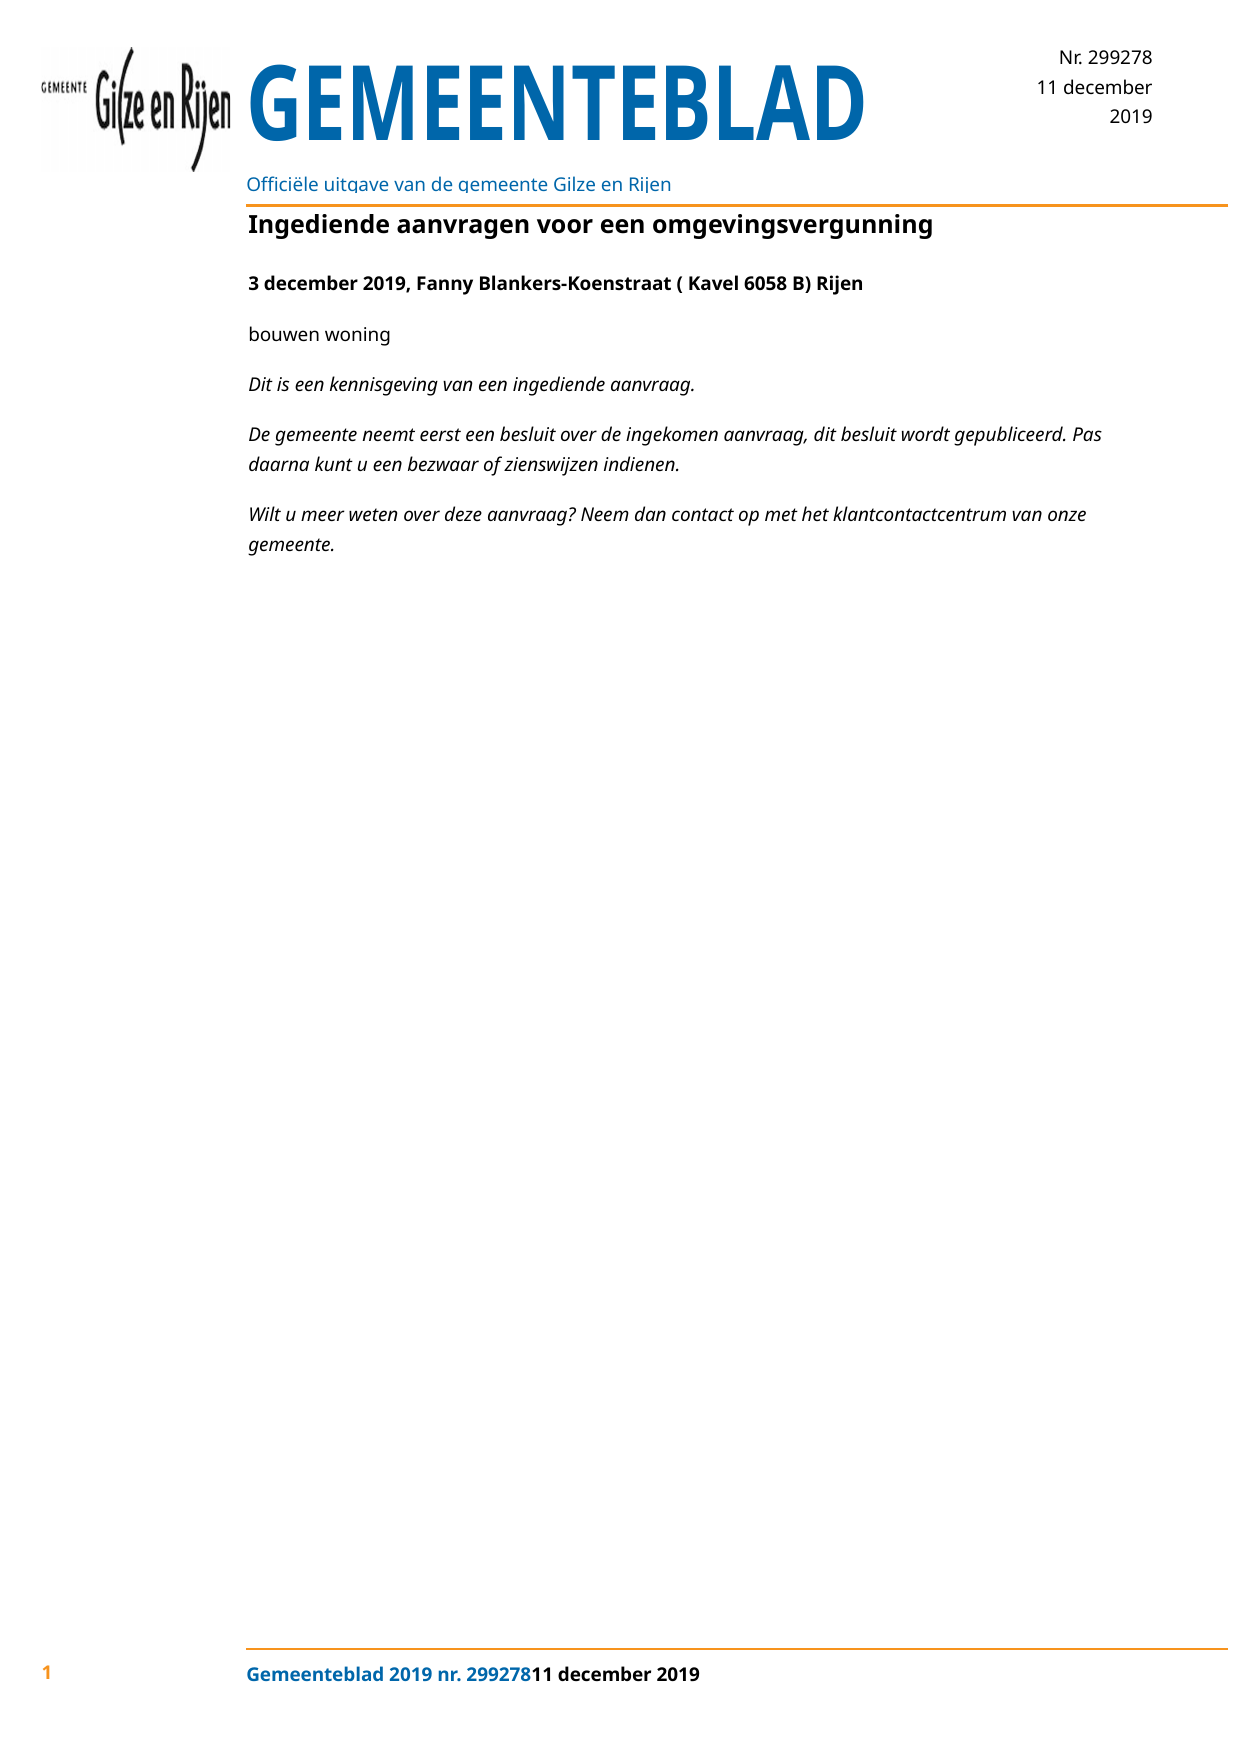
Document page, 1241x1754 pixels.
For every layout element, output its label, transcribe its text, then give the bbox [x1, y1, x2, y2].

text bouwen woning [248, 321, 1152, 346]
picture [41, 47, 231, 172]
text 3 december 2019, Fanny Blankers-Koenstraat ( Kavel 6058 B) Rijen [248, 270, 1152, 296]
text Wilt u meer weten over deze aanvraag? Neem dan contact op met het klantcontactcentrum van onze gemeente. [248, 502, 1152, 557]
text Dit is een kennisgeving van een ingediende aanvraag. [248, 371, 1152, 397]
text Ingediende aanvragen voor een omgevingsvergunning [248, 207, 1152, 241]
text De gemeente neemt eerst een besluit over de ingekomen aanvraag, dit besluit wordt gepubliceerd. Pas daarna kunt u een bezwaar of zienswijzen indienen. [248, 422, 1152, 477]
